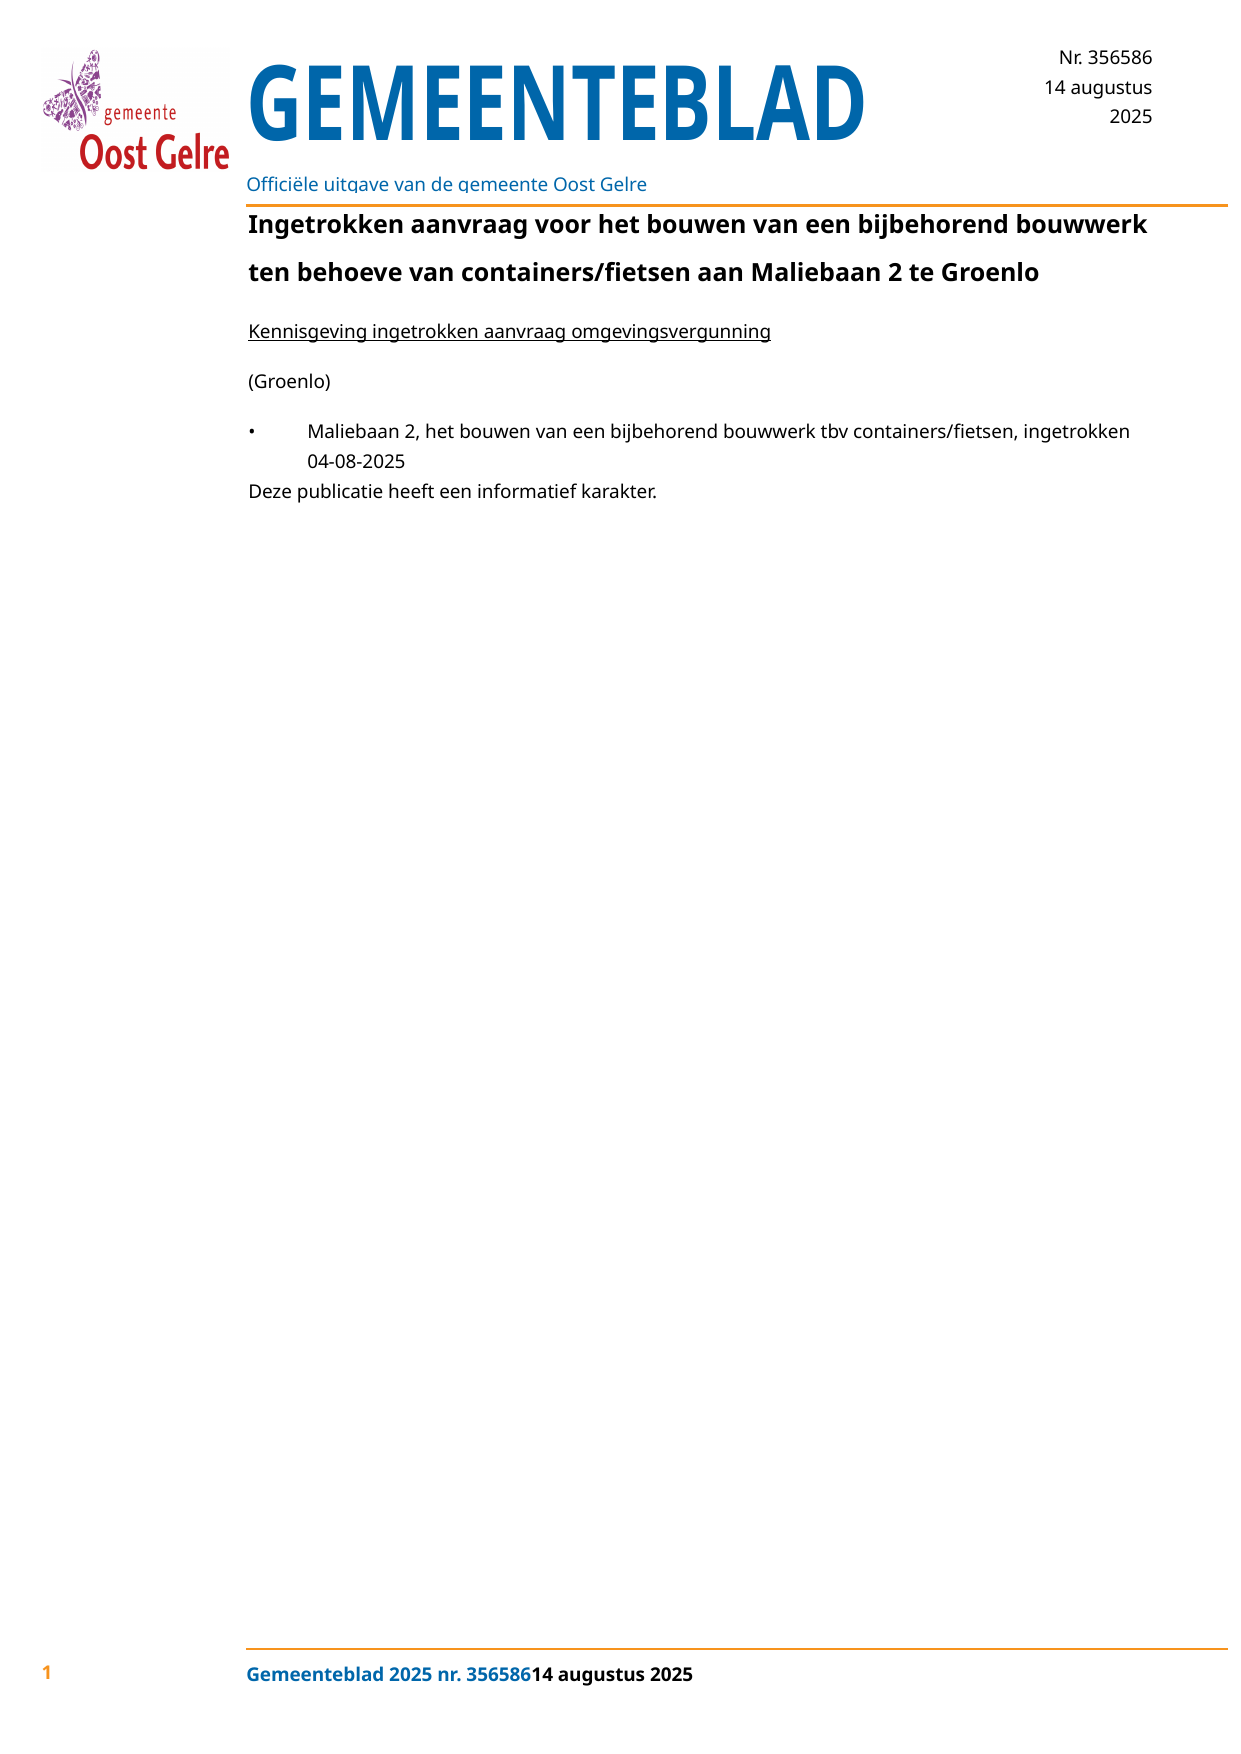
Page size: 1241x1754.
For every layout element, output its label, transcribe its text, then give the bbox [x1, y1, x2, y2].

list Maliebaan 2, het bouwen van een bijbehorend bouwwerk tbv containers/fietsen, ingetrokken 04-08-2025 [248, 419, 1152, 474]
text Kennisgeving ingetrokken aanvraag omgevingsvergunning [248, 318, 1152, 344]
text (Groenlo) [248, 368, 1152, 394]
text Deze publicatie heeft een informatief karakter. [248, 478, 1152, 504]
text Ingetrokken aanvraag voor het bouwen van een bijbehorend bouwwerk ten behoeve van containers/fietsen aan Maliebaan 2 te Groenlo [248, 207, 1152, 288]
picture [41, 47, 231, 172]
